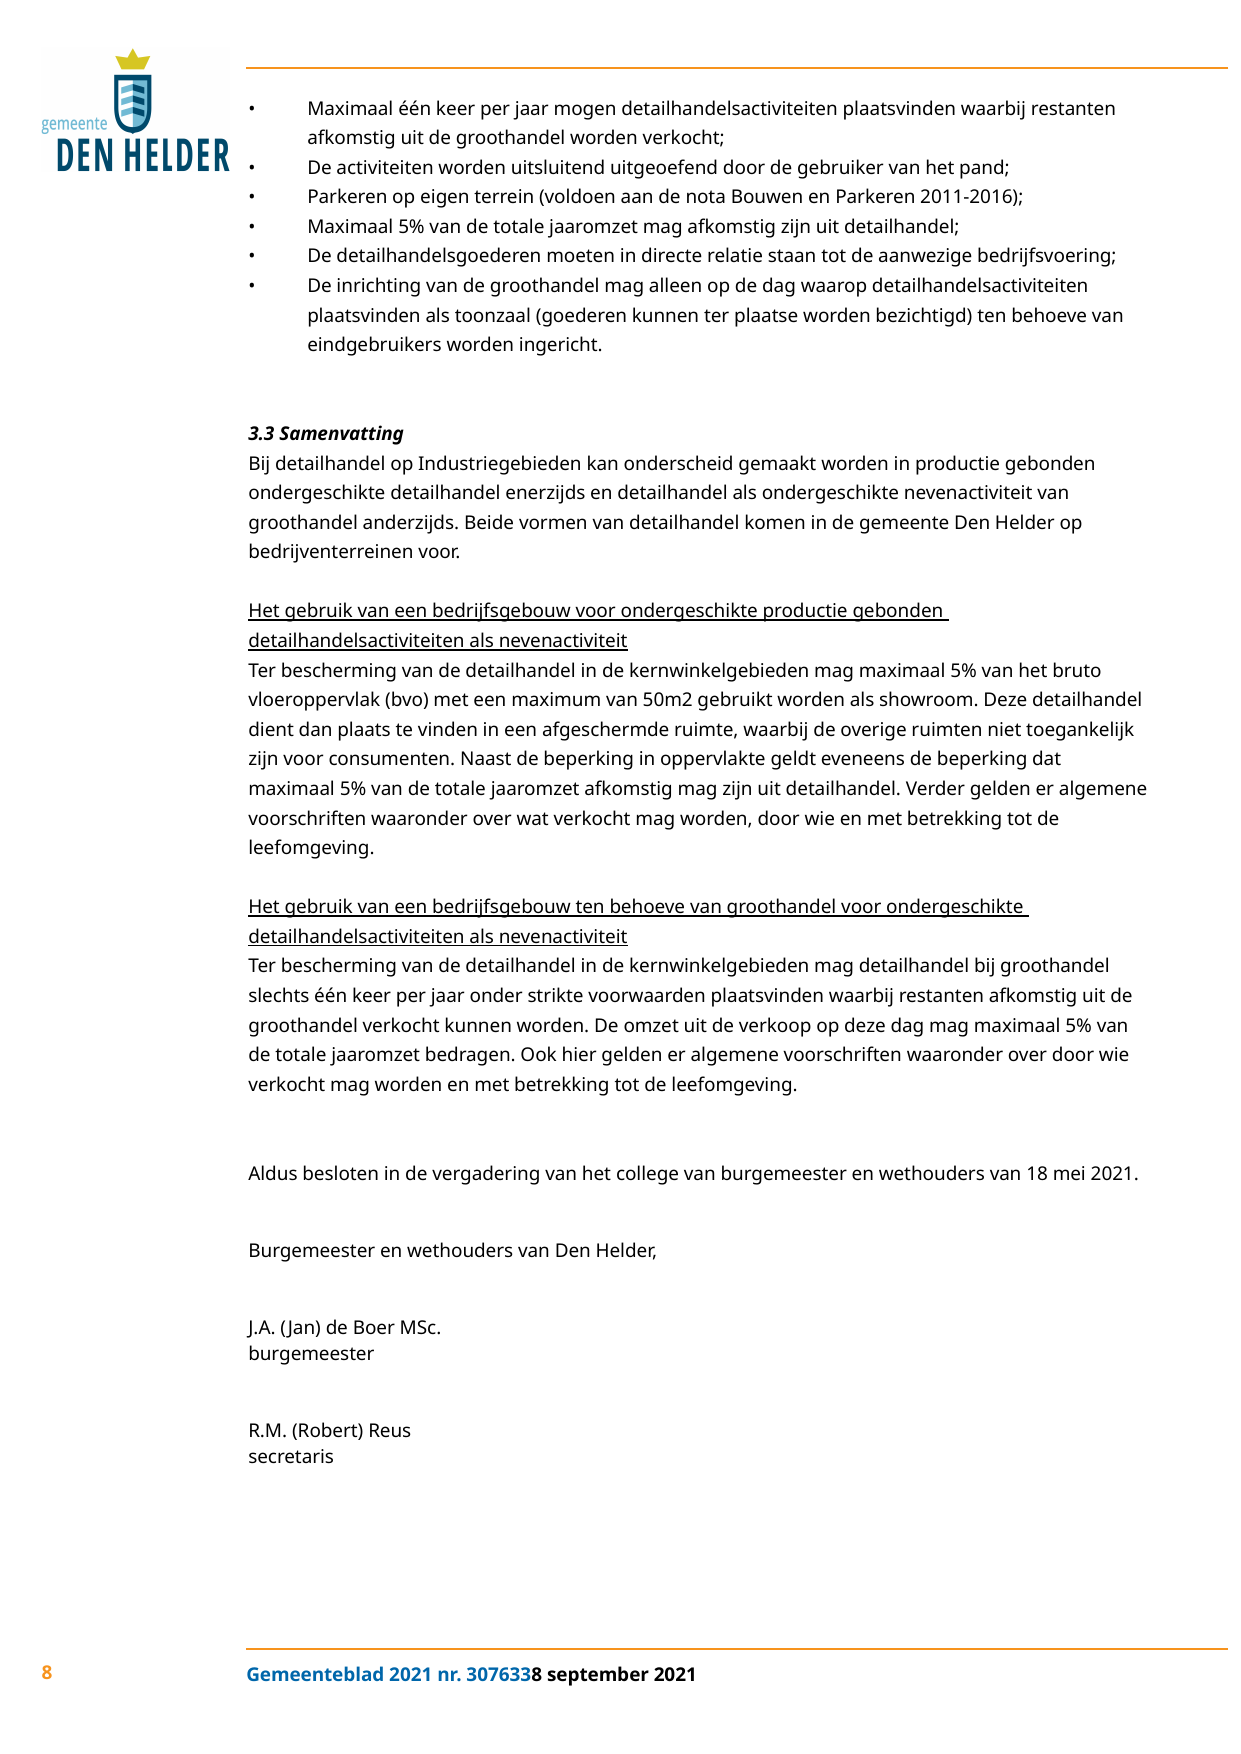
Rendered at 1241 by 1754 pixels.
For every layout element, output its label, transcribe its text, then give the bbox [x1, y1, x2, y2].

list De activiteiten worden uitsluitend uitgeoefend door de gebruiker van het pand; [248, 154, 1152, 180]
text Ter bescherming van de detailhandel in de kernwinkelgebieden mag maximaal 5% van het bruto vloeroppervlak (bvo) met een maximum van 50m2 gebruikt worden als showroom. Deze detailhandel dient dan plaats te vinden in een afgeschermde ruimte, waarbij de overige ruimten niet toegankelijk zijn voor consumenten. Naast de beperking in oppervlakte geldt eveneens de beperking dat maximaal 5% van de totale jaaromzet afkomstig mag zijn uit detailhandel. Verder gelden er algemene voorschriften waaronder over wat verkocht mag worden, door wie en met betrekking tot de leefomgeving. [248, 657, 1152, 860]
text Ter bescherming van de detailhandel in de kernwinkelgebieden mag detailhandel bij groothandel slechts één keer per jaar onder strikte voorwaarden plaatsvinden waarbij restanten afkomstig uit de groothandel verkocht kunnen worden. De omzet uit de verkoop op deze dag mag maximaal 5% van de totale jaaromzet bedragen. Ook hier gelden er algemene voorschriften waaronder over door wie verkocht mag worden en met betrekking tot de leefomgeving. [248, 953, 1152, 1097]
picture [100, 154, 106, 172]
text 3.3 Samenvatting [248, 420, 1152, 446]
list De detailhandelsgoederen moeten in directe relatie staan tot de aanwezige bedrijfsvoering; [248, 243, 1152, 268]
text Het gebruik van een bedrijfsgebouw voor ondergeschikte productie gebonden detailhandelsactiviteiten als nevenactiviteit [248, 598, 1152, 653]
list De inrichting van de groothandel mag alleen op de dag waarop detailhandelsactiviteiten plaatsvinden als toonzaal (goederen kunnen ter plaatse worden bezichtigd) ten behoeve van eindgebruikers worden ingericht. [248, 272, 1152, 357]
picture [220, 160, 224, 172]
picture [41, 47, 231, 172]
text burgemeester [248, 1340, 1152, 1366]
text secretaris [248, 1443, 1152, 1468]
text Aldus besloten in de vergadering van het college van burgemeester en wethouders van 18 mei 2021. [248, 1160, 1152, 1186]
picture [130, 157, 135, 172]
text J.A. (Jan) de Boer MSc. [248, 1314, 1152, 1340]
picture [182, 144, 187, 165]
list Parkeren op eigen terrein (voldoen aan de nota Bouwen en Parkeren 2011-2016); [248, 183, 1152, 209]
text Het gebruik van een bedrijfsgebouw ten behoeve van groothandel voor ondergeschikte detailhandelsactiviteiten als nevenactiviteit [248, 893, 1152, 949]
list Maximaal één keer per jaar mogen detailhandelsactiviteiten plaatsvinden waarbij restanten afkomstig uit de groothandel worden verkocht; [248, 95, 1152, 150]
list Maximaal 5% van de totale jaaromzet mag afkomstig zijn uit detailhandel; [248, 213, 1152, 239]
text Burgemeester en wethouders van Den Helder, [248, 1237, 1152, 1263]
text Bij detailhandel op Industriegebieden kan onderscheid gemaakt worden in productie gebonden ondergeschikte detailhandel enerzijds en detailhandel als ondergeschikte nevenactiviteit van groothandel anderzijds. Beide vormen van detailhandel komen in de gemeente Den Helder op bedrijventerreinen voor. [248, 450, 1152, 564]
picture [63, 144, 68, 165]
text R.M. (Robert) Reus [248, 1417, 1152, 1443]
